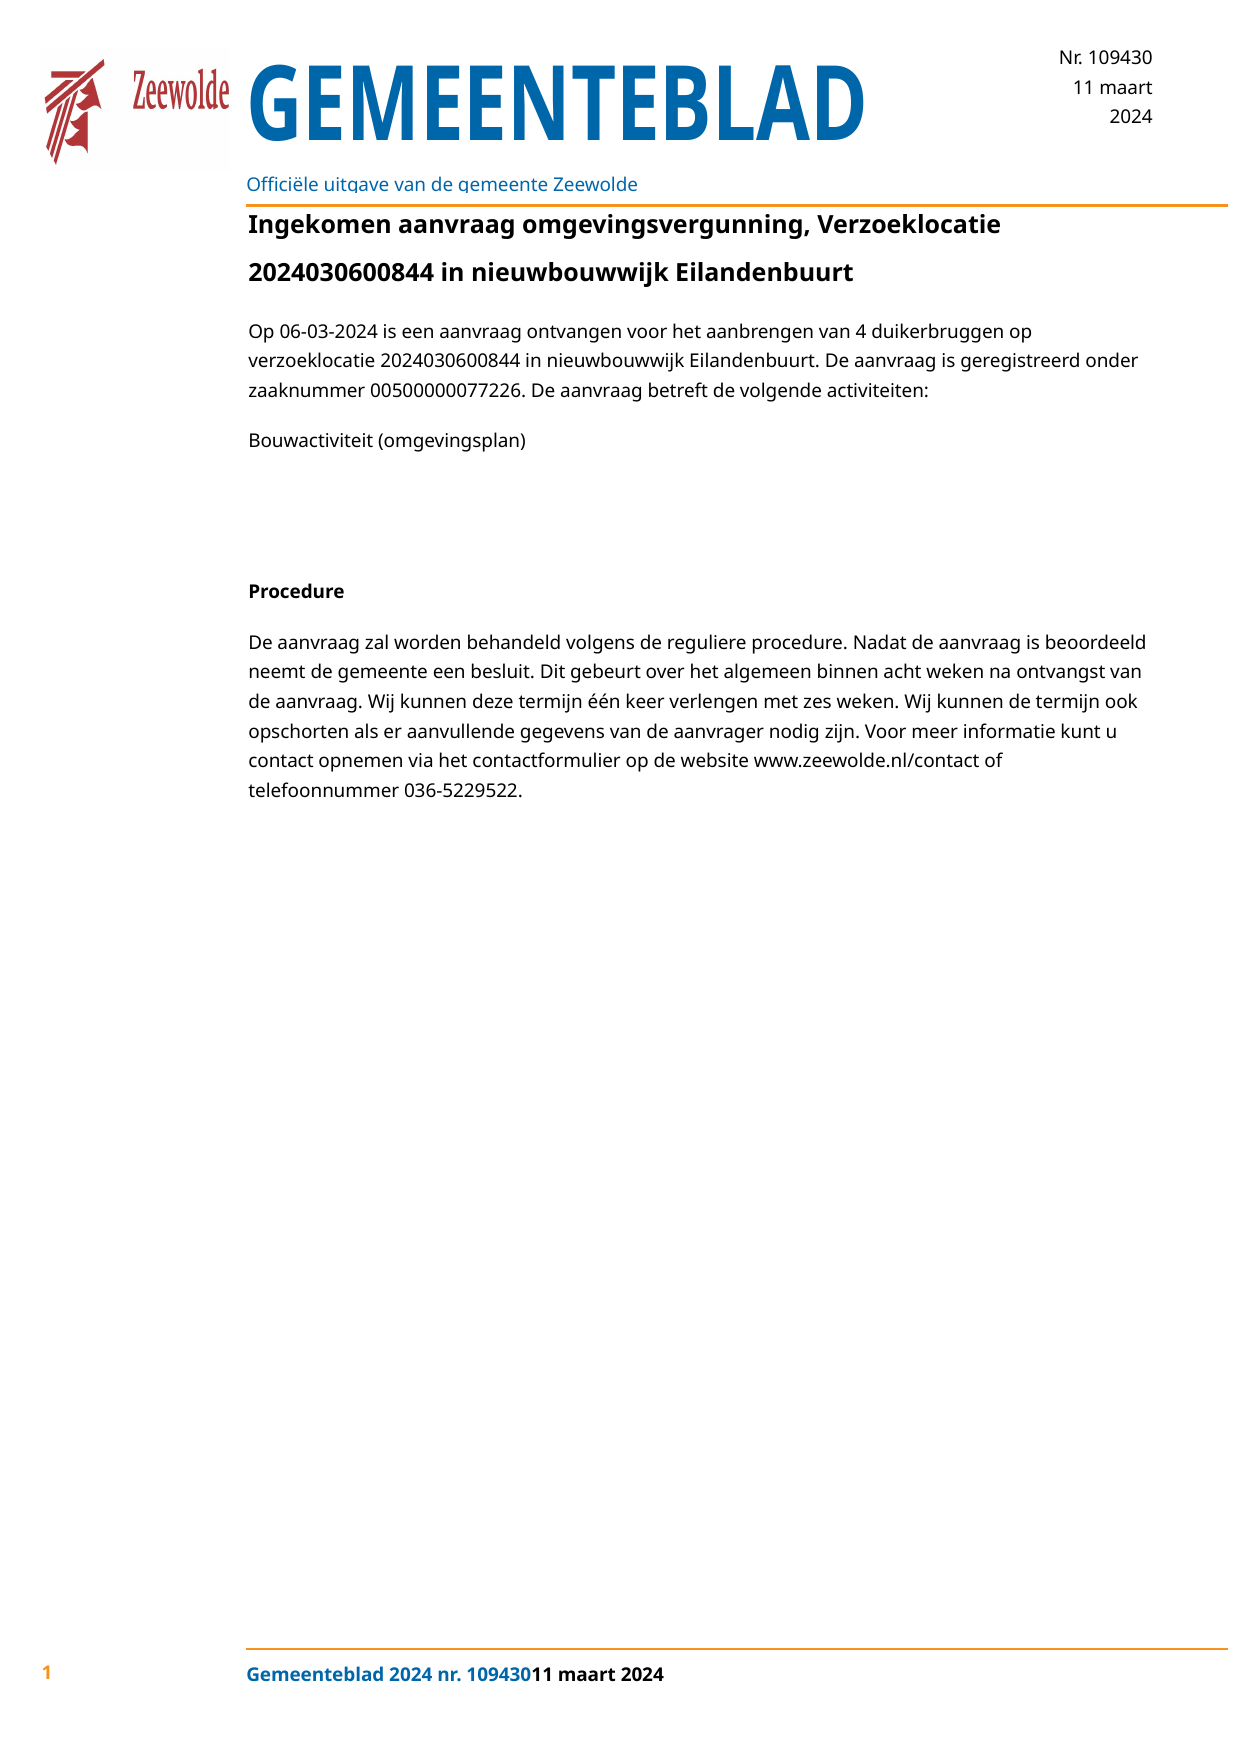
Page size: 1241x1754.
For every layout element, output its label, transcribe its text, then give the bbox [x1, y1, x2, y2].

text Op 06-03-2024 is een aanvraag ontvangen voor het aanbrengen van 4 duikerbruggen op verzoeklocatie 2024030600844 in nieuwbouwwijk Eilandenbuurt. De aanvraag is geregistreerd onder zaaknummer 00500000077226. De aanvraag betreft de volgende activiteiten: [248, 318, 1152, 403]
text Bouwactiviteit (omgevingsplan) [248, 427, 1152, 453]
text Ingekomen aanvraag omgevingsvergunning, Verzoeklocatie 2024030600844 in nieuwbouwwijk Eilandenbuurt [248, 207, 1152, 288]
picture [41, 47, 231, 172]
text De aanvraag zal worden behandeld volgens de reguliere procedure. Nadat de aanvraag is beoordeeld neemt de gemeente een besluit. Dit gebeurt over het algemeen binnen acht weken na ontvangst van de aanvraag. Wij kunnen deze termijn één keer verlengen met zes weken. Wij kunnen de termijn ook opschorten als er aanvullende gegevens van de aanvrager nodig zijn. Voor meer informatie kunt u contact opnemen via het contactformulier op de website www.zeewolde.nl/contact of telefoonnummer 036-5229522. [248, 629, 1152, 803]
text Procedure [248, 579, 1152, 604]
